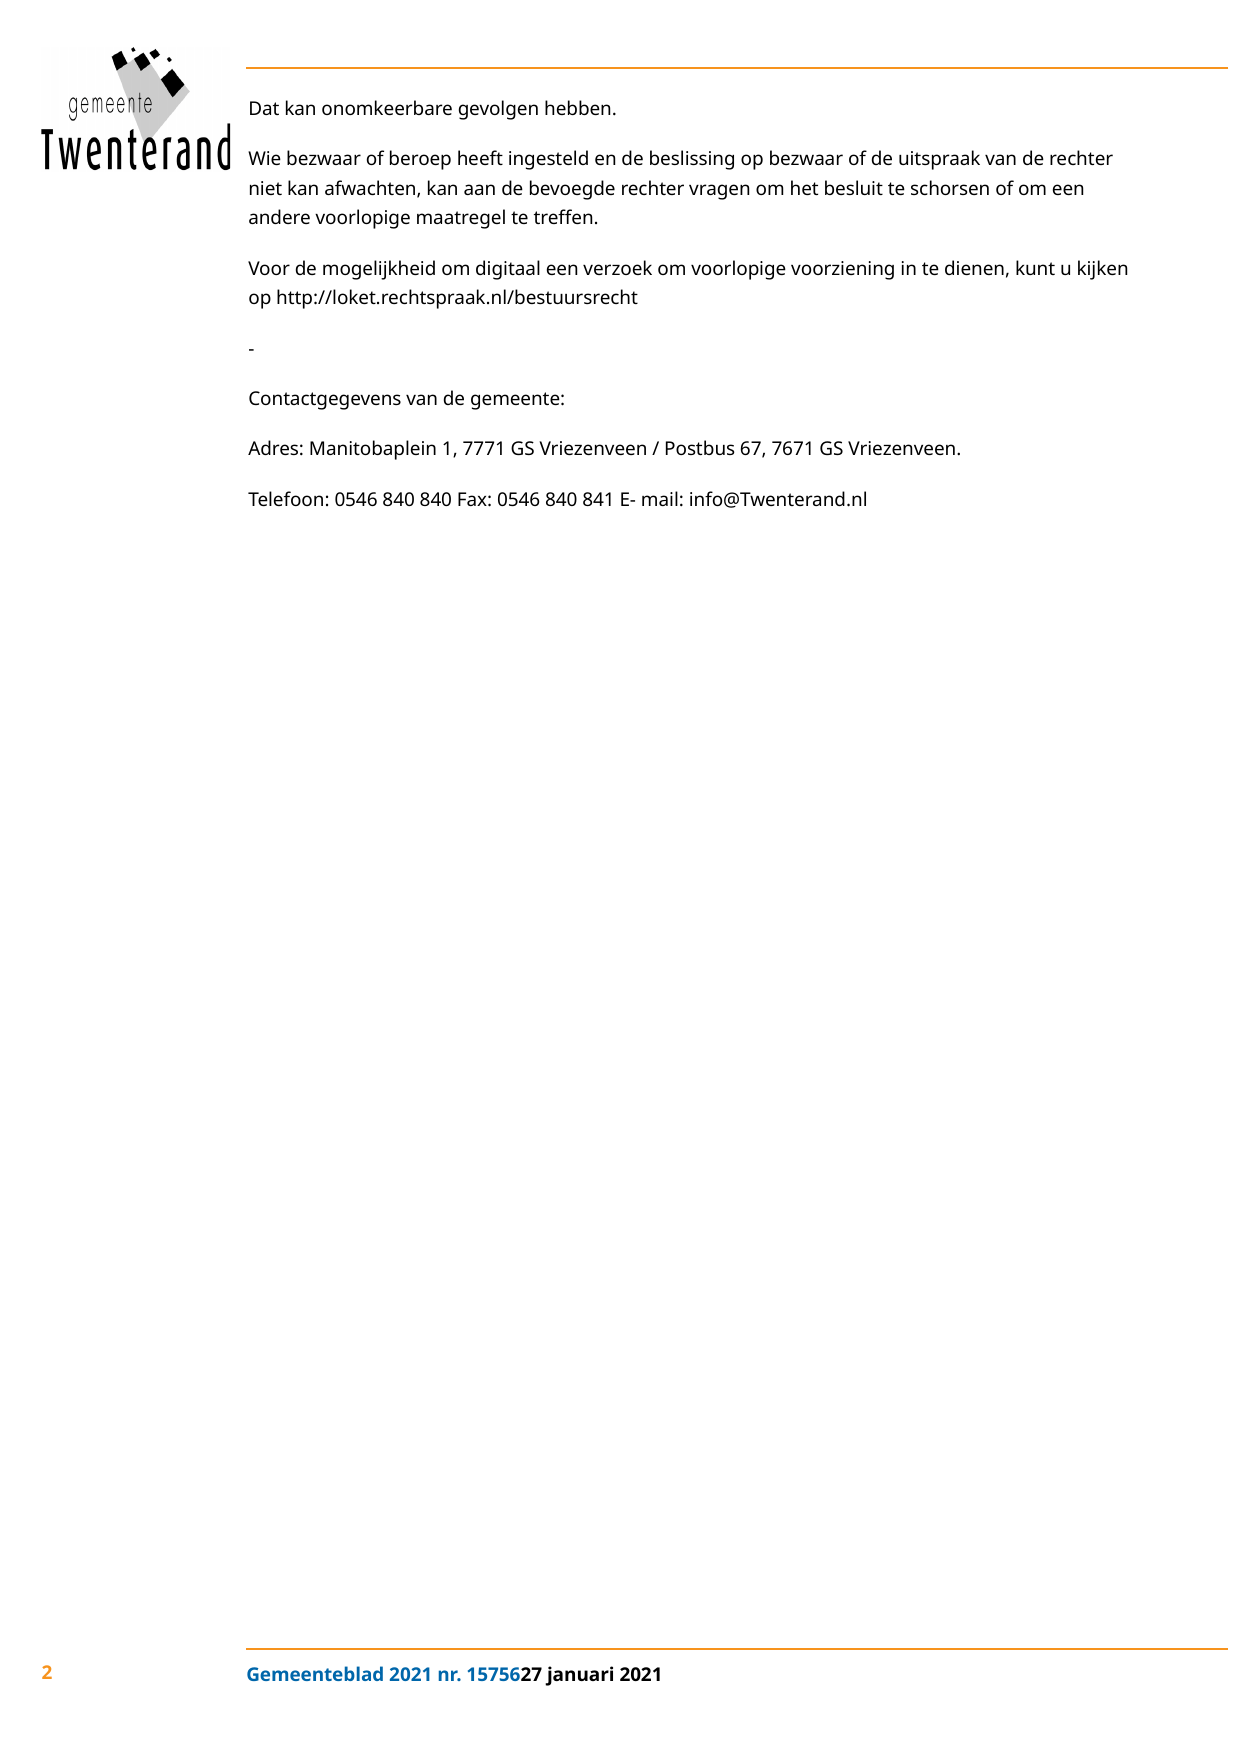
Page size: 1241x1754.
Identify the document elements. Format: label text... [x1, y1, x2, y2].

text Adres: Manitobaplein 1, 7771 GS Vriezenveen / Postbus 67, 7671 GS Vriezenveen. [248, 436, 1152, 461]
text - [248, 335, 1152, 361]
text Dat kan onomkeerbare gevolgen hebben. [248, 95, 1152, 121]
text Contactgegevens van de gemeente: [248, 385, 1152, 411]
text Wie bezwaar of beroep heeft ingesteld en de beslissing op bezwaar of de uitspraak van de rechter niet kan afwachten, kan aan de bevoegde rechter vragen om het besluit te schorsen of om een andere voorlopige maatregel te treffen. [248, 145, 1152, 230]
text Voor de mogelijkheid om digitaal een verzoek om voorlopige voorziening in te dienen, kunt u kijken op http://loket.rechtspraak.nl/bestuursrecht [248, 255, 1152, 310]
picture [41, 47, 231, 172]
text Telefoon: 0546 840 840 Fax: 0546 840 841 E- mail: info@Twenterand.nl [248, 486, 1152, 512]
